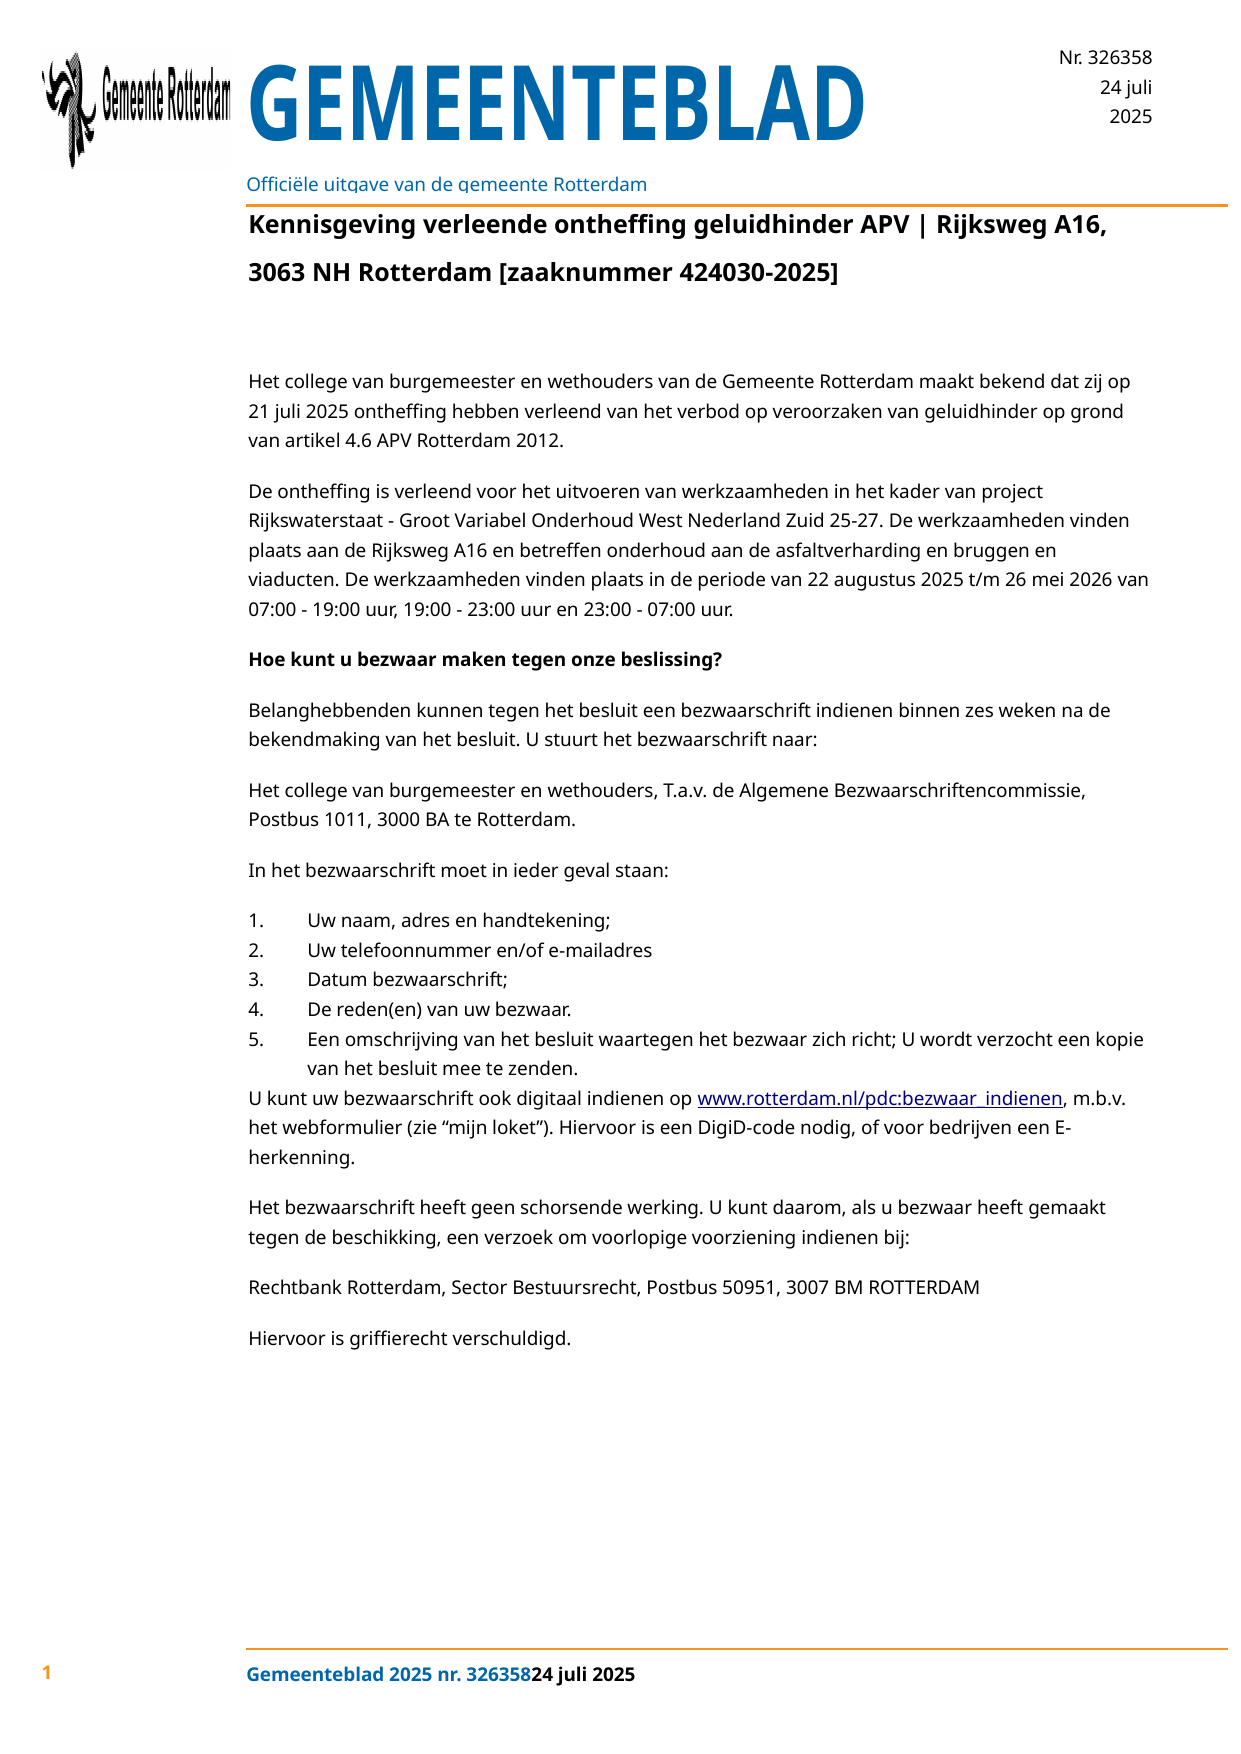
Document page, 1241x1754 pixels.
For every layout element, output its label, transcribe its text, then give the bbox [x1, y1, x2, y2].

text Belanghebbenden kunnen tegen het besluit een bezwaarschrift indienen binnen zes weken na de bekendmaking van het besluit. U stuurt het bezwaarschrift naar: [248, 697, 1152, 752]
text Het college van burgemeester en wethouders van de Gemeente Rotterdam maakt bekend dat zij op 21 juli 2025 ontheffing hebben verleend van het verbod op veroorzaken van geluidhinder op grond van artikel 4.6 APV Rotterdam 2012. [248, 368, 1152, 453]
list De reden(en) van uw bezwaar. [248, 996, 1152, 1022]
text De ontheffing is verleend voor het uitvoeren van werkzaamheden in het kader van project Rijkswaterstaat - Groot Variabel Onderhoud West Nederland Zuid 25-27. De werkzaamheden vinden plaats aan de Rijksweg A16 en betreffen onderhoud aan de asfaltverharding en bruggen en viaducten. De werkzaamheden vinden plaats in de periode van 22 augustus 2025 t/m 26 mei 2026 van 07:00 - 19:00 uur, 19:00 - 23:00 uur en 23:00 - 07:00 uur. [248, 478, 1152, 622]
text Het college van burgemeester en wethouders, T.a.v. de Algemene Bezwaarschriftencommissie, Postbus 1011, 3000 BA te Rotterdam. [248, 777, 1152, 832]
text Kennisgeving verleende ontheffing geluidhinder APV | Rijksweg A16, 3063 NH Rotterdam [zaaknummer 424030-2025] [248, 207, 1152, 288]
picture [41, 47, 231, 172]
text Hoe kunt u bezwaar maken tegen onze beslissing? [248, 647, 1152, 672]
text Het bezwaarschrift heeft geen schorsende werking. U kunt daarom, als u bezwaar heeft gemaakt tegen de beschikking, een verzoek om voorlopige voorziening indienen bij: [248, 1194, 1152, 1250]
list Uw telefoonnummer en/of e-mailadres [248, 937, 1152, 963]
list Datum bezwaarschrift; [248, 967, 1152, 992]
text In het bezwaarschrift moet in ieder geval staan: [248, 857, 1152, 883]
text Hiervoor is griffierecht verschuldigd. [248, 1325, 1152, 1351]
text U kunt uw bezwaarschrift ook digitaal indienen op www.rotterdam.nl/pdc:bezwaar_indienen, m.b.v. het webformulier (zie “mijn loket”). Hiervoor is een DigiD-code nodig, of voor bedrijven een E-herkenning. [248, 1085, 1152, 1170]
list Een omschrijving van het besluit waartegen het bezwaar zich richt; U wordt verzocht een kopie van het besluit mee te zenden. [248, 1026, 1152, 1081]
list Uw naam, adres en handtekening; [248, 907, 1152, 933]
text Rechtbank Rotterdam, Sector Bestuursrecht, Postbus 50951, 3007 BM ROTTERDAM [248, 1274, 1152, 1300]
